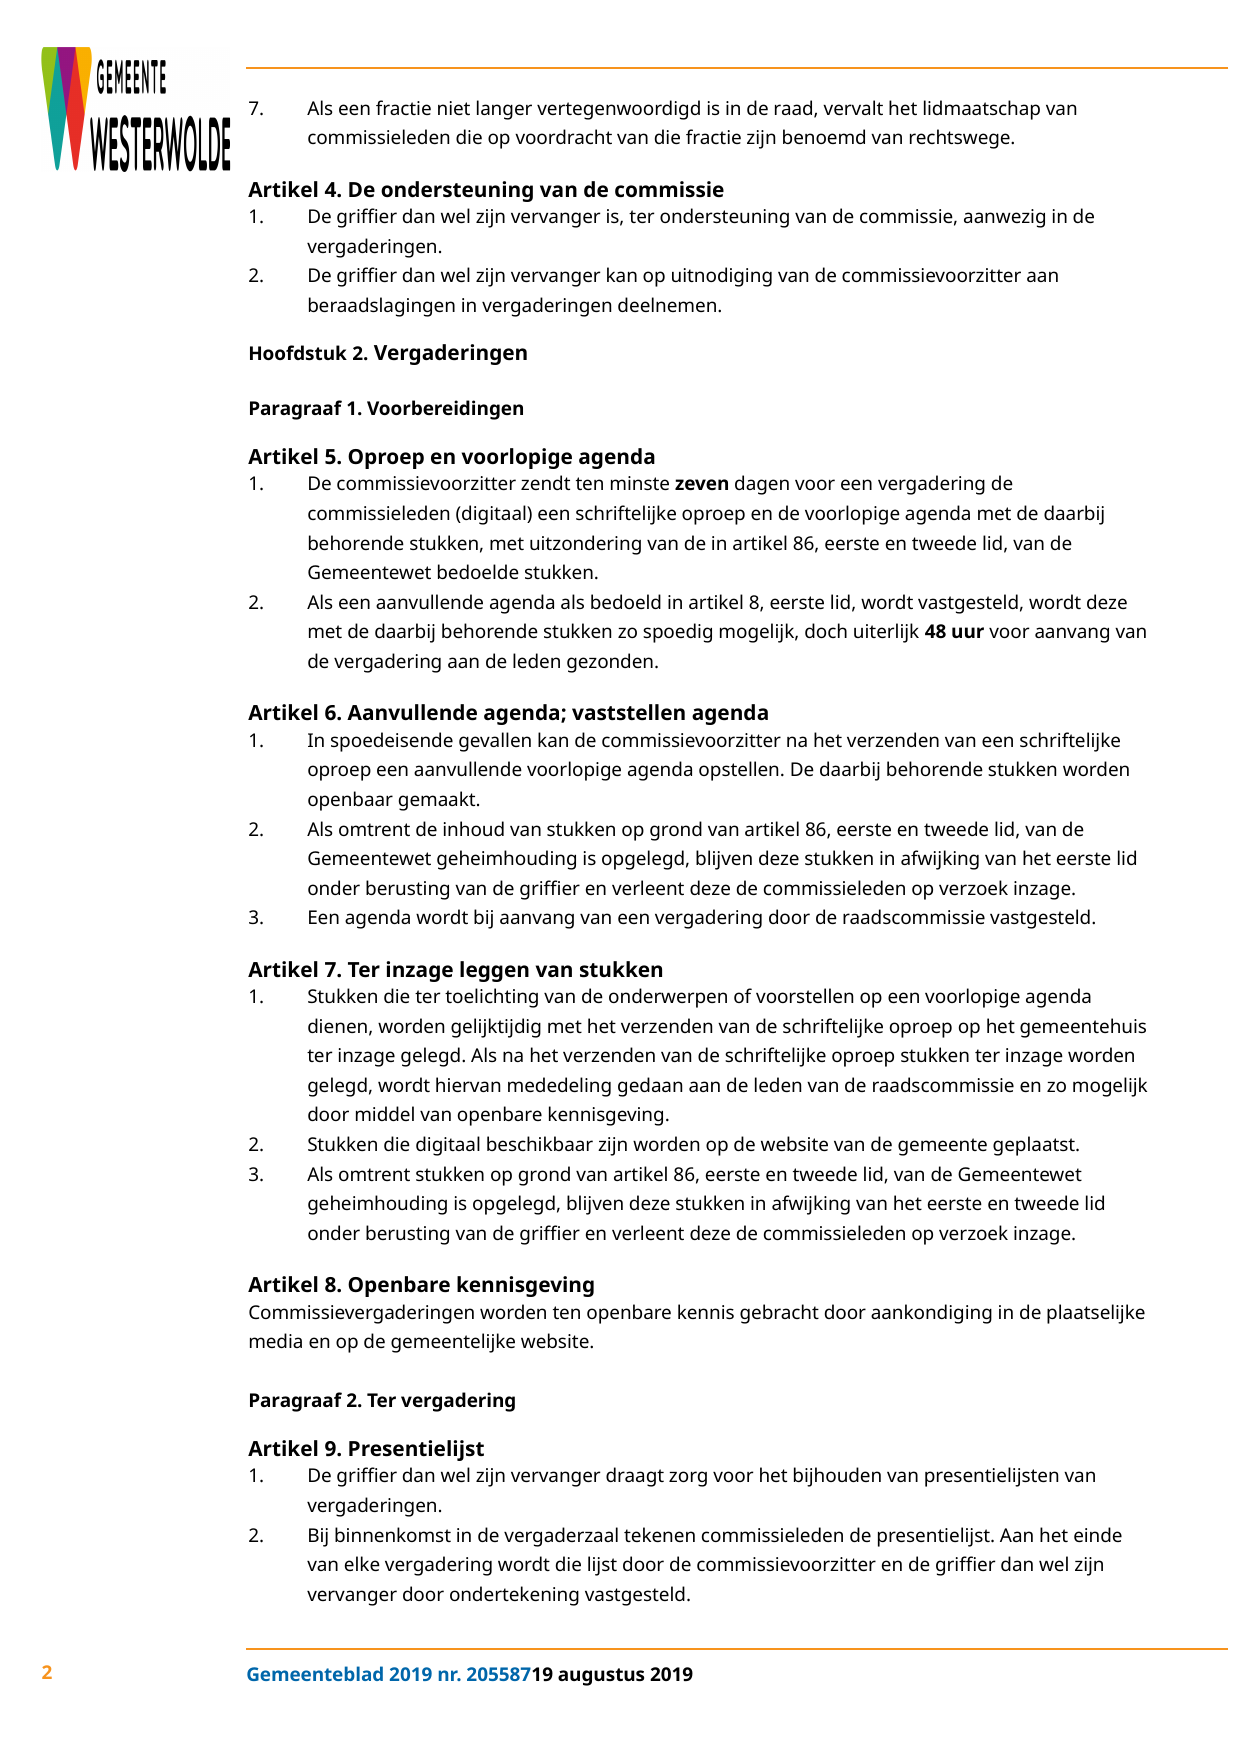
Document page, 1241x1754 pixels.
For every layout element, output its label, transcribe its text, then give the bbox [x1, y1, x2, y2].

list Stukken die digitaal beschikbaar zijn worden op de website van de gemeente geplaatst. [248, 1131, 1152, 1157]
list De griffier dan wel zijn vervanger draagt zorg voor het bijhouden van presentielijsten van vergaderingen. [248, 1463, 1152, 1518]
list Als een aanvullende agenda als bedoeld in artikel 8, eerste lid, wordt vastgesteld, wordt deze met de daarbij behorende stukken zo spoedig mogelijk, doch uiterlijk 48 uur voor aanvang van de vergadering aan de leden gezonden. [248, 589, 1152, 674]
list Als omtrent stukken op grond van artikel 86, eerste en tweede lid, van de Gemeentewet geheimhouding is opgelegd, blijven deze stukken in afwijking van het eerste en tweede lid onder berusting van de griffier en verleent deze de commissieleden op verzoek inzage. [248, 1161, 1152, 1246]
text Paragraaf 2. Ter vergadering [248, 1388, 1152, 1413]
picture [41, 47, 231, 172]
list Als omtrent de inhoud van stukken op grond van artikel 86, eerste en tweede lid, van de Gemeentewet geheimhouding is opgelegd, blijven deze stukken in afwijking van het eerste lid onder berusting van de griffier en verleent deze de commissieleden op verzoek inzage. [248, 816, 1152, 901]
text Commissievergaderingen worden ten openbare kennis gebracht door aankondiging in de plaatselijke media en op de gemeentelijke website. [248, 1299, 1152, 1354]
list In spoedeisende gevallen kan de commissievoorzitter na het verzenden van een schriftelijke oproep een aanvullende voorlopige agenda opstellen. De daarbij behorende stukken worden openbaar gemaakt. [248, 727, 1152, 812]
list Als een fractie niet langer vertegenwoordigd is in de raad, vervalt het lidmaatschap van commissieleden die op voordracht van die fractie zijn benoemd van rechtswege. [248, 95, 1152, 150]
text Artikel 9. Presentielijst [248, 1434, 1152, 1463]
text Artikel 6. Aanvullende agenda; vaststellen agenda [248, 698, 1152, 727]
text Paragraaf 1. Voorbereidingen [248, 396, 1152, 421]
text Artikel 7. Ter inzage leggen van stukken [248, 955, 1152, 983]
list Stukken die ter toelichting van de onderwerpen of voorstellen op een voorlopige agenda dienen, worden gelijktijdig met het verzenden van de schriftelijke oproep op het gemeentehuis ter inzage gelegd. Als na het verzenden van de schriftelijke oproep stukken ter inzage worden gelegd, wordt hiervan mededeling gedaan aan de leden van de raadscommissie en zo mogelijk door middel van openbare kennisgeving. [248, 983, 1152, 1127]
list De griffier dan wel zijn vervanger kan op uitnodiging van de commissievoorzitter aan beraadslagingen in vergaderingen deelnemen. [248, 262, 1152, 318]
list De griffier dan wel zijn vervanger is, ter ondersteuning van de commissie, aanwezig in de vergaderingen. [248, 203, 1152, 258]
list Een agenda wordt bij aanvang van een vergadering door de raadscommissie vastgesteld. [248, 904, 1152, 930]
text Hoofdstuk 2. Vergaderingen [248, 338, 1152, 366]
text Artikel 8. Openbare kennisgeving [248, 1270, 1152, 1299]
list Bij binnenkomst in de vergaderzaal tekenen commissieleden de presentielijst. Aan het einde van elke vergadering wordt die lijst door de commissievoorzitter en de griffier dan wel zijn vervanger door ondertekening vastgesteld. [248, 1522, 1152, 1607]
list De commissievoorzitter zendt ten minste zeven dagen voor een vergadering de commissieleden (digitaal) een schriftelijke oproep en de voorlopige agenda met de daarbij behorende stukken, met uitzondering van de in artikel 86, eerste en tweede lid, van de Gemeentewet bedoelde stukken. [248, 471, 1152, 585]
text Artikel 4. De ondersteuning van de commissie [248, 175, 1152, 203]
text Artikel 5. Oproep en voorlopige agenda [248, 442, 1152, 471]
